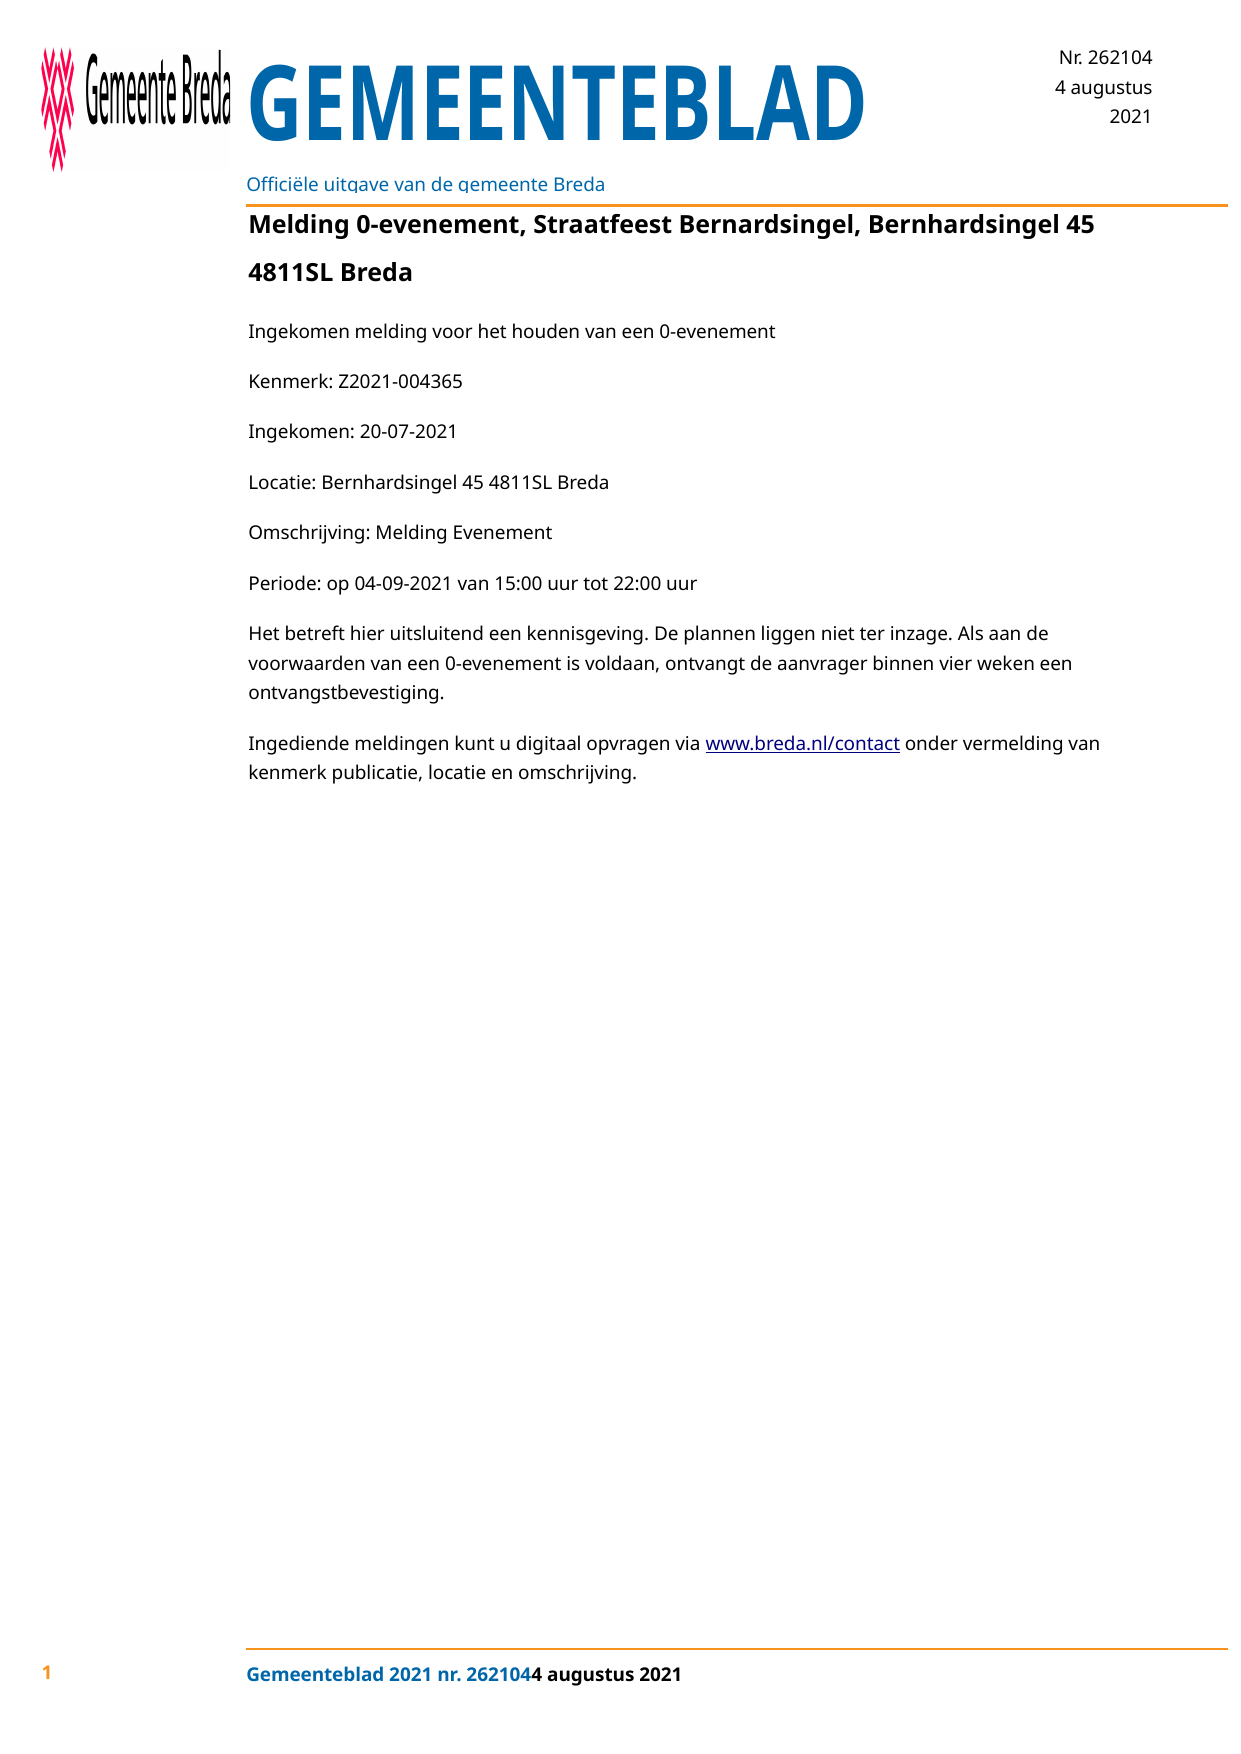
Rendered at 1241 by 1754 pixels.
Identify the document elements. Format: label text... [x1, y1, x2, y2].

text Ingediende meldingen kunt u digitaal opvragen via www.breda.nl/contact onder vermelding van kenmerk publicatie, locatie en omschrijving. [248, 730, 1152, 785]
picture [41, 47, 231, 172]
text Ingekomen: 20-07-2021 [248, 419, 1152, 444]
text Kenmerk: Z2021-004365 [248, 368, 1152, 394]
text Ingekomen melding voor het houden van een 0-evenement [248, 318, 1152, 344]
text Het betreft hier uitsluitend een kennisgeving. De plannen liggen niet ter inzage. Als aan de voorwaarden van een 0-evenement is voldaan, ontvangt de aanvrager binnen vier weken een ontvangstbevestiging. [248, 620, 1152, 705]
text Periode: op 04-09-2021 van 15:00 uur tot 22:00 uur [248, 570, 1152, 596]
text Locatie: Bernhardsingel 45 4811SL Breda [248, 469, 1152, 495]
text Melding 0-evenement, Straatfeest Bernardsingel, Bernhardsingel 45 4811SL Breda [248, 207, 1152, 288]
text Omschrijving: Melding Evenement [248, 519, 1152, 545]
